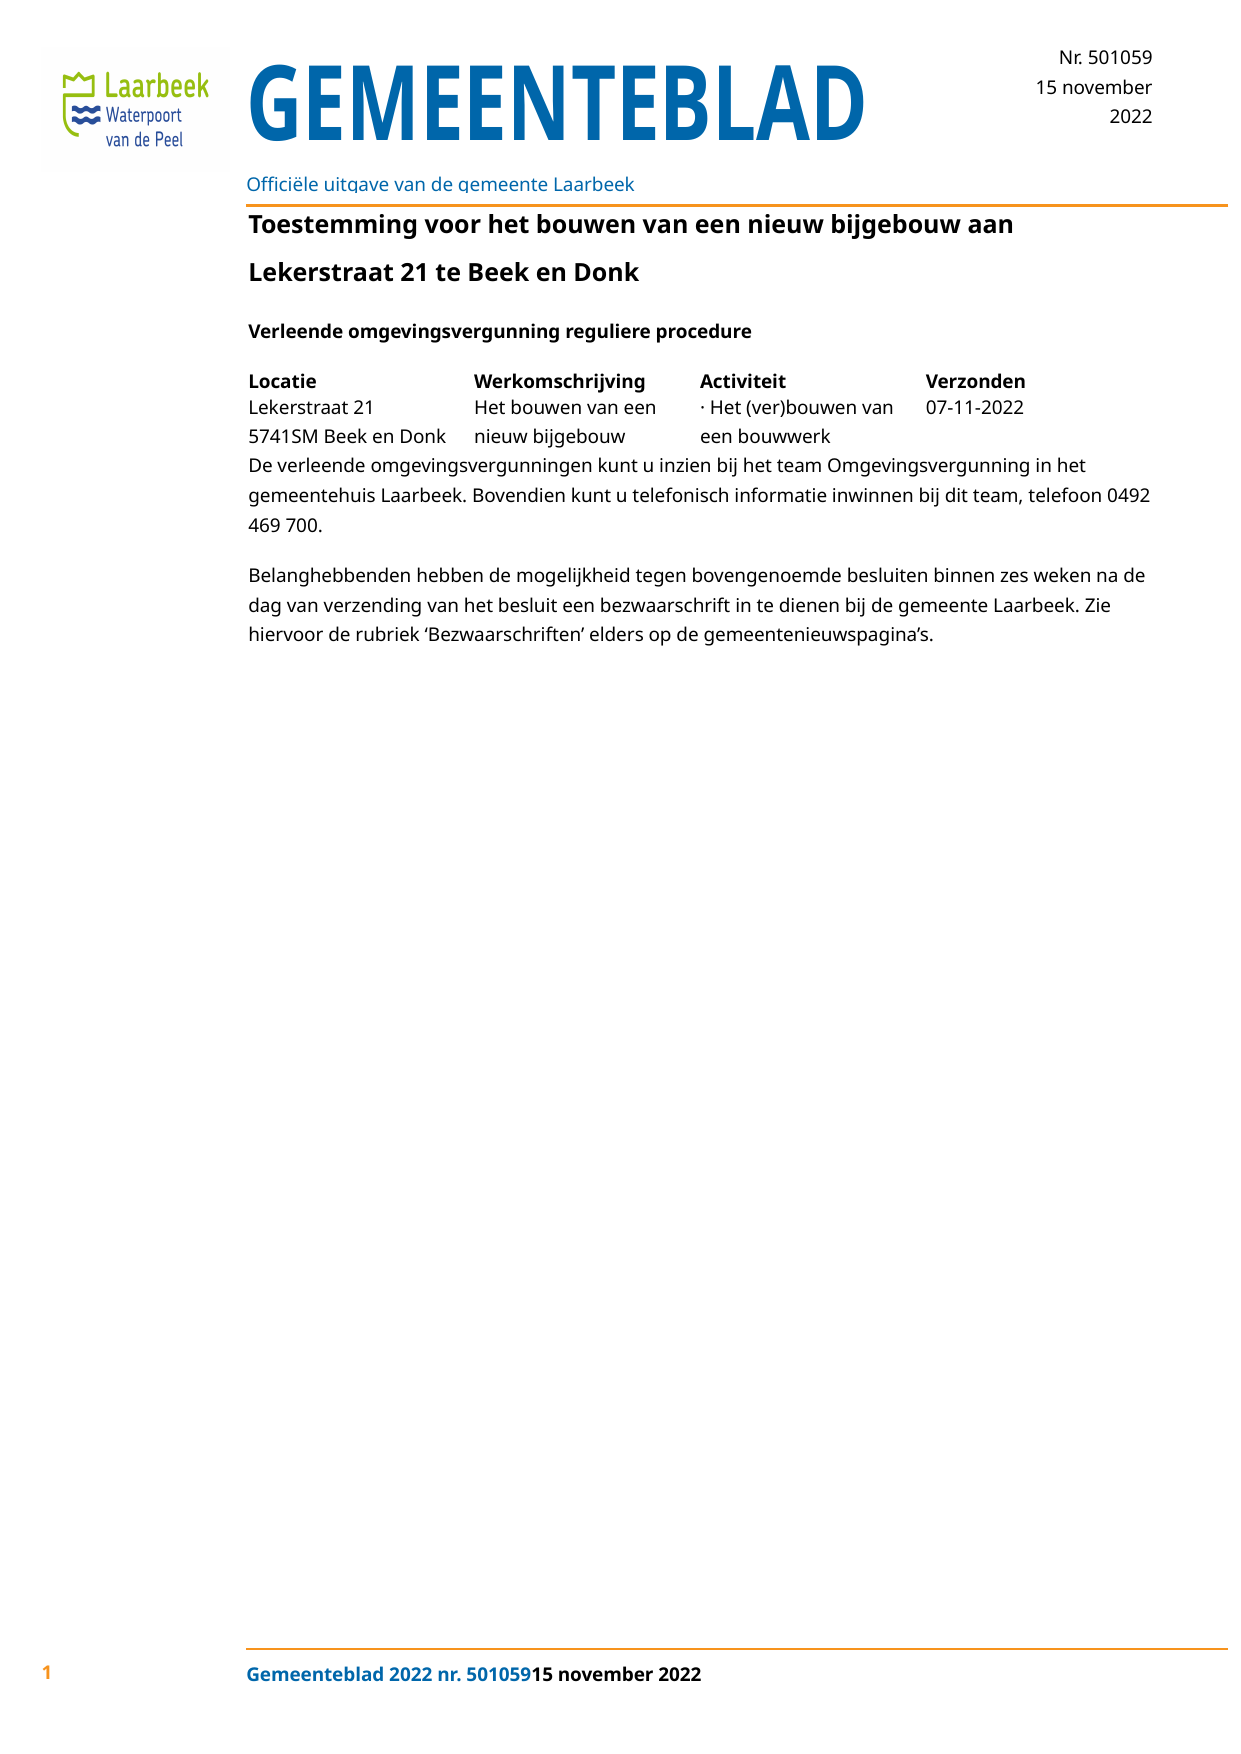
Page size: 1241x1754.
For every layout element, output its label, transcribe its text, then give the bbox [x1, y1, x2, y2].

table_cell Het bouwen van een nieuw bijgebouw [474, 394, 700, 449]
table_cell · Het (ver)bouwen van een bouwwerk [700, 394, 926, 449]
text Verleende omgevingsvergunning reguliere procedure [248, 318, 1152, 344]
text De verleende omgevingsvergunningen kunt u inzien bij het team Omgevingsvergunning in het gemeentehuis Laarbeek. Bovendien kunt u telefonisch informatie inwinnen bij dit team, telefoon 0492 469 700. [248, 453, 1152, 538]
text Toestemming voor het bouwen van een nieuw bijgebouw aan Lekerstraat 21 te Beek en Donk [248, 207, 1152, 288]
picture [41, 47, 231, 172]
table_cell Lekerstraat 21 5741SM Beek en Donk [248, 394, 474, 449]
table_header Activiteit [700, 369, 926, 394]
table_header Verzonden [926, 369, 1152, 394]
table_header Werkomschrijving [474, 369, 700, 394]
text Belanghebbenden hebben de mogelijkheid tegen bovengenoemde besluiten binnen zes weken na de dag van verzending van het besluit een bezwaarschrift in te dienen bij de gemeente Laarbeek. Zie hiervoor de rubriek ‘Bezwaarschriften’ elders op de gemeentenieuwspagina’s. [248, 562, 1152, 647]
table_header Locatie [248, 369, 474, 394]
table_cell 07-11-2022 [926, 394, 1152, 449]
